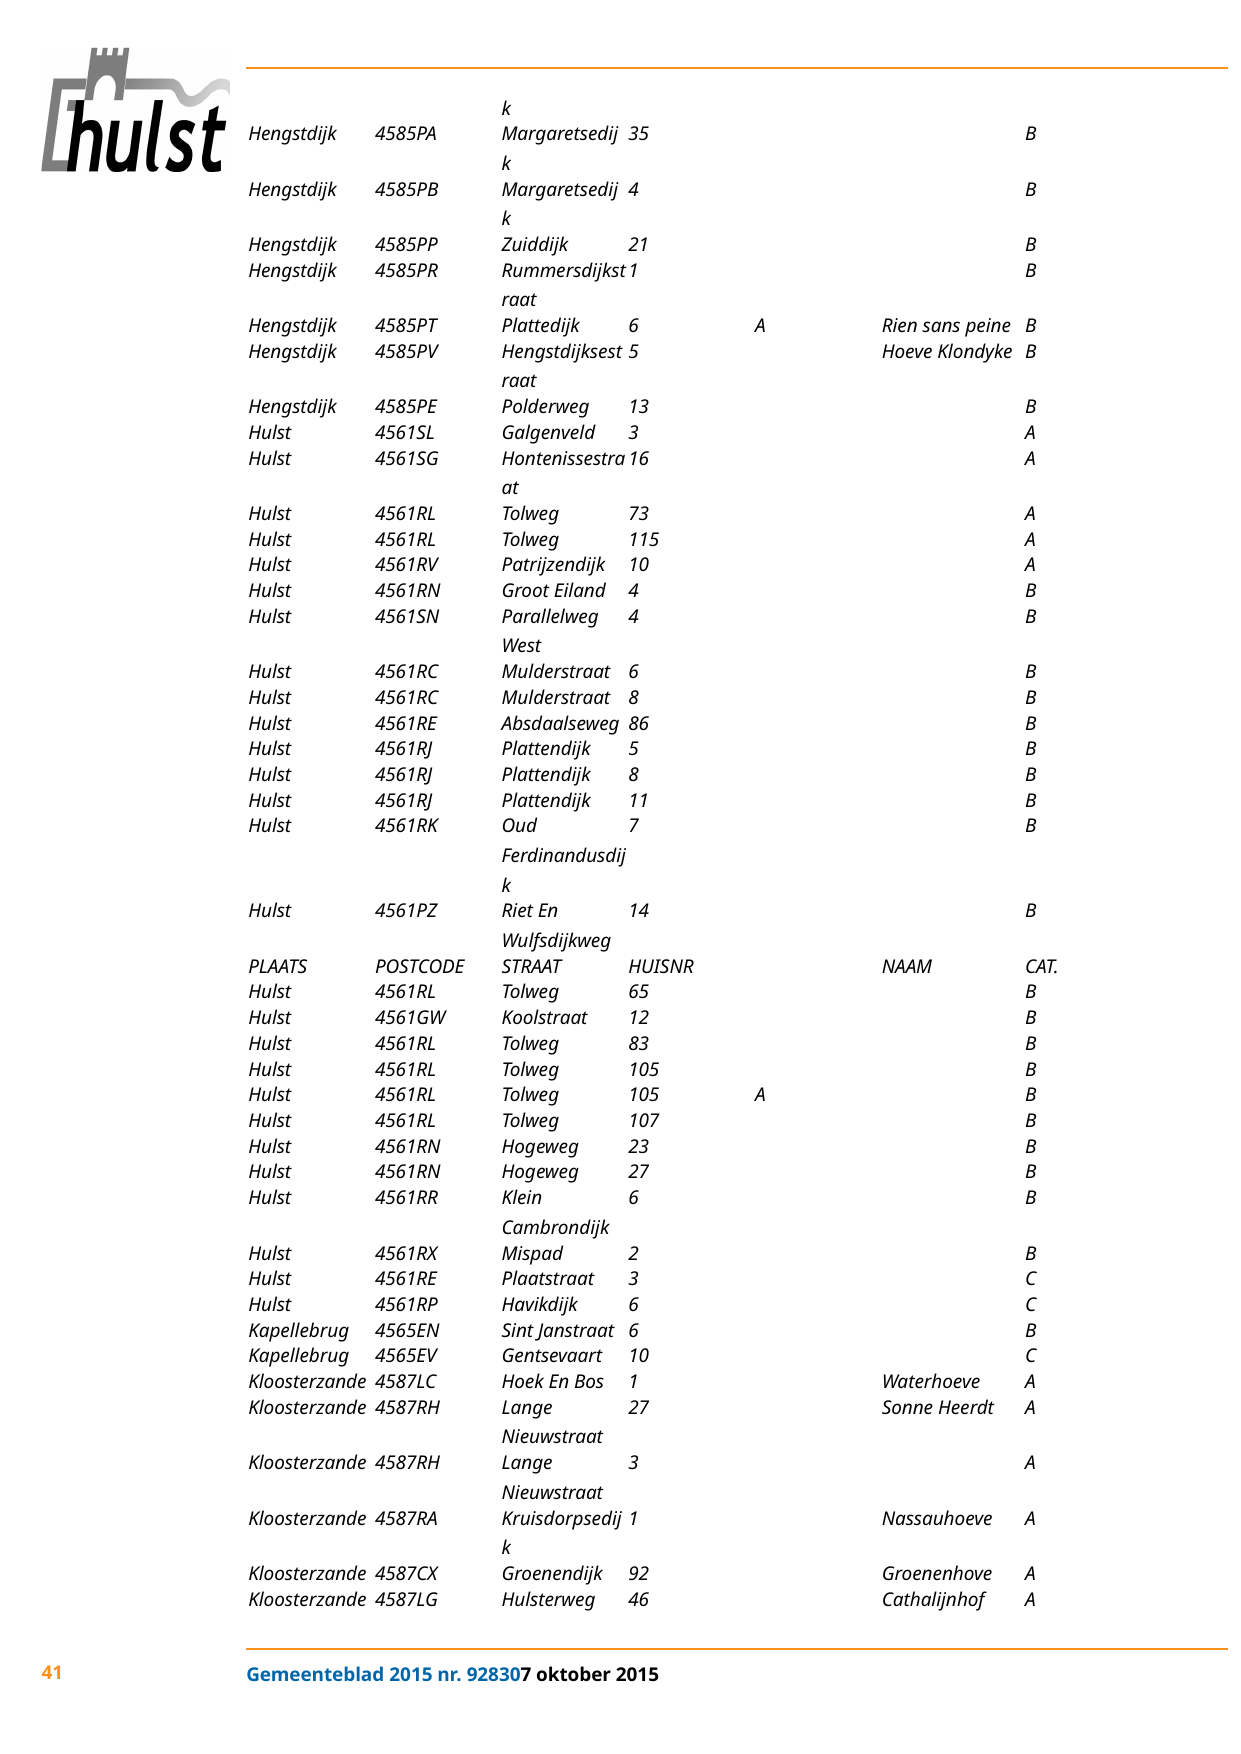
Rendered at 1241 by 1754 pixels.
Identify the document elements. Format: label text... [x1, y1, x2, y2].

table_cell B [1025, 176, 1152, 231]
table_cell A [1025, 500, 1152, 526]
table_cell [755, 95, 882, 121]
table_cell Hulst [248, 684, 375, 710]
table_cell [755, 1004, 882, 1030]
table_cell Plattendijk [501, 787, 628, 813]
table_cell 23 [628, 1133, 755, 1159]
table_cell 105 [628, 1081, 755, 1107]
table_cell Kloosterzande [248, 1449, 375, 1505]
table_cell [882, 979, 1025, 1004]
table_cell Lange Nieuwstraat [501, 1449, 628, 1505]
table_cell Tolweg [501, 526, 628, 551]
table_cell [755, 1056, 882, 1081]
table_cell 4587LC [375, 1368, 501, 1394]
table_cell 107 [628, 1107, 755, 1133]
table_cell 4587RA [375, 1505, 501, 1560]
table_cell 27 [628, 1159, 755, 1184]
table_cell 105 [628, 1056, 755, 1081]
table_cell [755, 1449, 882, 1505]
table_cell [755, 658, 882, 684]
table_cell 4561RJ [375, 761, 501, 787]
table_cell Tolweg [501, 979, 628, 1004]
table_cell B [1025, 1184, 1152, 1240]
table_cell [755, 1317, 882, 1343]
table_cell C [1025, 1343, 1152, 1368]
table_cell B [1025, 787, 1152, 813]
table_cell Hogeweg [501, 1159, 628, 1184]
table_cell Kruisdorpsedijk [501, 1505, 628, 1560]
table_cell [755, 1240, 882, 1265]
table_cell 5 [628, 735, 755, 761]
table_cell [755, 603, 882, 658]
table_cell Hoeve Klondyke [882, 338, 1025, 393]
table_cell 14 [628, 898, 755, 953]
table_cell [755, 577, 882, 603]
table_cell 4585PE [375, 393, 501, 419]
table_cell Hulst [248, 710, 375, 735]
table_cell [248, 95, 375, 121]
table_cell B [1025, 658, 1152, 684]
table_cell [755, 551, 882, 577]
table_cell 7 [628, 813, 755, 897]
table_cell B [1025, 710, 1152, 735]
table_cell 4561RV [375, 551, 501, 577]
table_cell 4561PZ [375, 898, 501, 953]
table_cell C [1025, 1291, 1152, 1317]
table_cell Hengstdijk [248, 338, 375, 393]
table_cell Hulst [248, 735, 375, 761]
table_cell [755, 979, 882, 1004]
table_cell Kloosterzande [248, 1368, 375, 1394]
table_cell [755, 176, 882, 231]
table_cell Plattendijk [501, 735, 628, 761]
table_cell 4 [628, 603, 755, 658]
table_cell B [1025, 1317, 1152, 1343]
table_cell B [1025, 684, 1152, 710]
table_cell [755, 710, 882, 735]
table_cell [882, 121, 1025, 176]
table_cell A [755, 1081, 882, 1107]
table_cell [882, 419, 1025, 445]
table_cell POSTCODE [375, 953, 501, 978]
table_cell Hulst [248, 1159, 375, 1184]
table_cell 4561RL [375, 500, 501, 526]
table_cell [882, 95, 1025, 121]
table_cell 4561RE [375, 1265, 501, 1291]
table_cell Mulderstraat [501, 658, 628, 684]
table_cell 4585PP [375, 231, 501, 257]
table_cell A [1025, 551, 1152, 577]
table_cell [755, 1343, 882, 1368]
table_cell A [1025, 1560, 1152, 1586]
table_cell Hengstdijksestraat [501, 338, 628, 393]
table_cell 83 [628, 1030, 755, 1056]
table_cell 4585PR [375, 257, 501, 312]
table_cell 4585PT [375, 312, 501, 338]
table_cell A [1025, 1449, 1152, 1505]
table_cell B [1025, 735, 1152, 761]
table_cell 35 [628, 121, 755, 176]
table_cell Patrijzendijk [501, 551, 628, 577]
table_cell 21 [628, 231, 755, 257]
table_cell [882, 500, 1025, 526]
table_cell Kapellebrug [248, 1343, 375, 1368]
table_cell Hulst [248, 526, 375, 551]
table_cell 4561RX [375, 1240, 501, 1265]
table_cell 4561RN [375, 1159, 501, 1184]
table_cell 4561RR [375, 1184, 501, 1240]
table_cell 5 [628, 338, 755, 393]
table_cell A [1025, 1505, 1152, 1560]
table_cell 86 [628, 710, 755, 735]
table_cell [882, 1291, 1025, 1317]
table_cell B [1025, 577, 1152, 603]
table_cell 13 [628, 393, 755, 419]
table_cell [755, 898, 882, 953]
table_cell [882, 577, 1025, 603]
table_cell B [1025, 813, 1152, 897]
table_cell 3 [628, 1265, 755, 1291]
table_cell 3 [628, 1449, 755, 1505]
table_cell Mispad [501, 1240, 628, 1265]
table_cell Hengstdijk [248, 393, 375, 419]
table_cell Kloosterzande [248, 1394, 375, 1449]
table_cell A [1025, 1368, 1152, 1394]
table_cell [755, 735, 882, 761]
table_cell B [1025, 257, 1152, 312]
table_cell Plaatstraat [501, 1265, 628, 1291]
table_cell Kloosterzande [248, 1586, 375, 1611]
table_cell 11 [628, 787, 755, 813]
table_cell Tolweg [501, 1107, 628, 1133]
table_cell [755, 1265, 882, 1291]
table_cell 4561GW [375, 1004, 501, 1030]
table_cell Plattendijk [501, 761, 628, 787]
table_cell B [1025, 312, 1152, 338]
table_cell [628, 95, 755, 121]
table_cell [755, 1133, 882, 1159]
table_cell [755, 1184, 882, 1240]
table_cell [755, 257, 882, 312]
table_cell A [1025, 526, 1152, 551]
table_cell 4585PV [375, 338, 501, 393]
table_cell [882, 603, 1025, 658]
table_cell Hulst [248, 1030, 375, 1056]
table_cell 92 [628, 1560, 755, 1586]
table_cell [882, 1449, 1025, 1505]
table_cell Absdaalseweg [501, 710, 628, 735]
table_cell Kloosterzande [248, 1505, 375, 1560]
table_cell Hulst [248, 1107, 375, 1133]
table_cell 4561RC [375, 658, 501, 684]
table_cell Koolstraat [501, 1004, 628, 1030]
table_cell 4587RH [375, 1449, 501, 1505]
table_cell STRAAT [501, 953, 628, 978]
table_cell 4561RJ [375, 735, 501, 761]
table_cell NAAM [882, 953, 1025, 978]
table_cell Kloosterzande [248, 1560, 375, 1586]
table_cell [882, 710, 1025, 735]
table_cell 4561RK [375, 813, 501, 897]
table_cell B [1025, 1081, 1152, 1107]
table_cell Waterhoeve [882, 1368, 1025, 1394]
table_cell 4561SG [375, 445, 501, 500]
table_cell Hengstdijk [248, 121, 375, 176]
table_cell Havikdijk [501, 1291, 628, 1317]
table_cell [755, 1394, 882, 1449]
table_cell B [1025, 1004, 1152, 1030]
table_cell [755, 231, 882, 257]
table_cell [882, 684, 1025, 710]
table_cell B [1025, 1056, 1152, 1081]
table_cell 4587RH [375, 1394, 501, 1449]
table_cell Hulst [248, 1265, 375, 1291]
table_cell Gentsevaart [501, 1343, 628, 1368]
table_cell 8 [628, 684, 755, 710]
table_cell [882, 231, 1025, 257]
picture [41, 47, 231, 172]
table_cell 4585PA [375, 121, 501, 176]
table_cell 6 [628, 1184, 755, 1240]
table_cell Hengstdijk [248, 312, 375, 338]
table_cell Lange Nieuwstraat [501, 1394, 628, 1449]
table_cell Hengstdijk [248, 176, 375, 231]
table_cell Hontenissestraat [501, 445, 628, 500]
table_cell Sint Janstraat [501, 1317, 628, 1343]
table_cell Hogeweg [501, 1133, 628, 1159]
table_cell 1 [628, 257, 755, 312]
table_cell [755, 1291, 882, 1317]
table_cell Hulst [248, 603, 375, 658]
table_cell Hulst [248, 500, 375, 526]
table_cell Zuiddijk [501, 231, 628, 257]
table_cell [755, 419, 882, 445]
table_cell 16 [628, 445, 755, 500]
table_cell Plattedijk [501, 312, 628, 338]
table_cell Margaretsedijk [501, 176, 628, 231]
table_cell 4561RL [375, 1081, 501, 1107]
table_cell B [1025, 979, 1152, 1004]
table_cell A [1025, 419, 1152, 445]
table_cell B [1025, 1030, 1152, 1056]
table_cell A [1025, 445, 1152, 500]
table_cell Hengstdijk [248, 257, 375, 312]
table_cell 27 [628, 1394, 755, 1449]
table_cell 8 [628, 761, 755, 787]
table_cell Cathalijnhof [882, 1586, 1025, 1611]
table_cell 4561RP [375, 1291, 501, 1317]
table_cell 115 [628, 526, 755, 551]
table_cell 6 [628, 312, 755, 338]
table_cell Margaretsedijk [501, 121, 628, 176]
table_cell [755, 445, 882, 500]
table_cell C [1025, 1265, 1152, 1291]
table_cell Hulst [248, 1291, 375, 1317]
table_cell [755, 1368, 882, 1394]
table_cell [882, 1159, 1025, 1184]
table_cell [882, 1056, 1025, 1081]
table_cell B [1025, 1240, 1152, 1265]
table_cell [882, 445, 1025, 500]
table_cell 4561RJ [375, 787, 501, 813]
table_cell [755, 1505, 882, 1560]
table_cell Hulst [248, 1184, 375, 1240]
table_cell Hengstdijk [248, 231, 375, 257]
table_cell Hulst [248, 1056, 375, 1081]
table_cell [755, 393, 882, 419]
table_cell [1025, 95, 1152, 121]
table_cell 4565EN [375, 1317, 501, 1343]
table_cell 1 [628, 1505, 755, 1560]
table_cell [882, 658, 1025, 684]
table_cell [755, 338, 882, 393]
table_cell Hulst [248, 577, 375, 603]
table_cell B [1025, 338, 1152, 393]
table_cell 4587CX [375, 1560, 501, 1586]
table_cell Oud Ferdinandusdijk [501, 813, 628, 897]
table_cell [755, 761, 882, 787]
table_cell Mulderstraat [501, 684, 628, 710]
table_cell Groot Eiland [501, 577, 628, 603]
table_cell 4 [628, 176, 755, 231]
table_cell [882, 393, 1025, 419]
table_cell [882, 761, 1025, 787]
table_cell Hulst [248, 1081, 375, 1107]
table_cell 4561RC [375, 684, 501, 710]
table_cell 4561RL [375, 979, 501, 1004]
table_cell Hulst [248, 761, 375, 787]
table_cell Tolweg [501, 1030, 628, 1056]
table_cell [882, 813, 1025, 897]
table_cell B [1025, 1133, 1152, 1159]
table_cell Hulst [248, 419, 375, 445]
table_cell [755, 1030, 882, 1056]
table_cell 4561RL [375, 1107, 501, 1133]
table_cell Hulst [248, 787, 375, 813]
table_cell PLAATS [248, 953, 375, 978]
table_cell 6 [628, 1291, 755, 1317]
table_cell [755, 684, 882, 710]
table_cell 65 [628, 979, 755, 1004]
table_cell [882, 787, 1025, 813]
table_cell Rien sans peine [882, 312, 1025, 338]
table_cell Nassauhoeve [882, 1505, 1025, 1560]
table_cell 4561RE [375, 710, 501, 735]
table_cell B [1025, 603, 1152, 658]
table_cell Hulst [248, 1133, 375, 1159]
table_cell Hulst [248, 979, 375, 1004]
table_cell [755, 1159, 882, 1184]
table_cell Hoek En Bos [501, 1368, 628, 1394]
table_cell [882, 1343, 1025, 1368]
table_cell Hulst [248, 445, 375, 500]
table_cell 3 [628, 419, 755, 445]
table_cell [882, 551, 1025, 577]
table_cell [755, 953, 882, 978]
table_cell A [1025, 1394, 1152, 1449]
table_cell [882, 1317, 1025, 1343]
table_cell 4565EV [375, 1343, 501, 1368]
table_cell [882, 1265, 1025, 1291]
table_cell [882, 1030, 1025, 1056]
table_cell Riet En Wulfsdijkweg [501, 898, 628, 953]
table_cell B [1025, 1159, 1152, 1184]
table_cell B [1025, 761, 1152, 787]
table_cell [882, 1004, 1025, 1030]
table_cell Hulst [248, 1004, 375, 1030]
table_cell A [1025, 1586, 1152, 1611]
table_cell Tolweg [501, 500, 628, 526]
table_cell Groenendijk [501, 1560, 628, 1586]
table_cell B [1025, 1107, 1152, 1133]
table_cell B [1025, 898, 1152, 953]
table_cell Klein Cambrondijk [501, 1184, 628, 1240]
table_cell 4587LG [375, 1586, 501, 1611]
table_cell Hulst [248, 551, 375, 577]
table_cell 1 [628, 1368, 755, 1394]
table_cell [755, 500, 882, 526]
table_cell Kapellebrug [248, 1317, 375, 1343]
table_cell Hulst [248, 658, 375, 684]
table_cell [882, 1240, 1025, 1265]
table_cell A [755, 312, 882, 338]
table_cell k [501, 95, 628, 121]
table_cell [755, 787, 882, 813]
table_cell Parallelweg West [501, 603, 628, 658]
table_cell 4561RN [375, 577, 501, 603]
table_cell Hulst [248, 1240, 375, 1265]
table_cell [882, 176, 1025, 231]
table_cell B [1025, 393, 1152, 419]
table_cell [755, 121, 882, 176]
table_cell 4585PB [375, 176, 501, 231]
table_cell 73 [628, 500, 755, 526]
table_cell 4561RN [375, 1133, 501, 1159]
table_cell Groenenhove [882, 1560, 1025, 1586]
table_cell [755, 1107, 882, 1133]
table_cell 46 [628, 1586, 755, 1611]
table_cell [755, 813, 882, 897]
table_cell Tolweg [501, 1056, 628, 1081]
table_cell 4561RL [375, 526, 501, 551]
table_cell 6 [628, 1317, 755, 1343]
table_cell Hulst [248, 898, 375, 953]
table_cell Sonne Heerdt [882, 1394, 1025, 1449]
table_cell [882, 735, 1025, 761]
table_cell [882, 1184, 1025, 1240]
table_cell 6 [628, 658, 755, 684]
table_cell [882, 1133, 1025, 1159]
table_cell Rummersdijkstraat [501, 257, 628, 312]
table_cell 4561SL [375, 419, 501, 445]
table_cell B [1025, 231, 1152, 257]
table_cell HUISNR [628, 953, 755, 978]
table_cell [882, 257, 1025, 312]
table_cell 4 [628, 577, 755, 603]
table_cell 4561RL [375, 1056, 501, 1081]
table_cell 10 [628, 551, 755, 577]
table_cell [882, 1107, 1025, 1133]
table_cell [882, 1081, 1025, 1107]
table_cell [882, 526, 1025, 551]
table_cell B [1025, 121, 1152, 176]
table_cell [375, 95, 501, 121]
table_cell [755, 526, 882, 551]
table_cell CAT. [1025, 953, 1152, 978]
table_cell [755, 1560, 882, 1586]
table_cell Tolweg [501, 1081, 628, 1107]
table_cell 4561SN [375, 603, 501, 658]
table_cell 2 [628, 1240, 755, 1265]
table_cell Polderweg [501, 393, 628, 419]
table_cell Hulsterweg [501, 1586, 628, 1611]
table_cell 10 [628, 1343, 755, 1368]
table_cell [882, 898, 1025, 953]
table_cell 12 [628, 1004, 755, 1030]
table_cell Galgenveld [501, 419, 628, 445]
table_cell Hulst [248, 813, 375, 897]
table_cell 4561RL [375, 1030, 501, 1056]
table_cell [755, 1586, 882, 1611]
